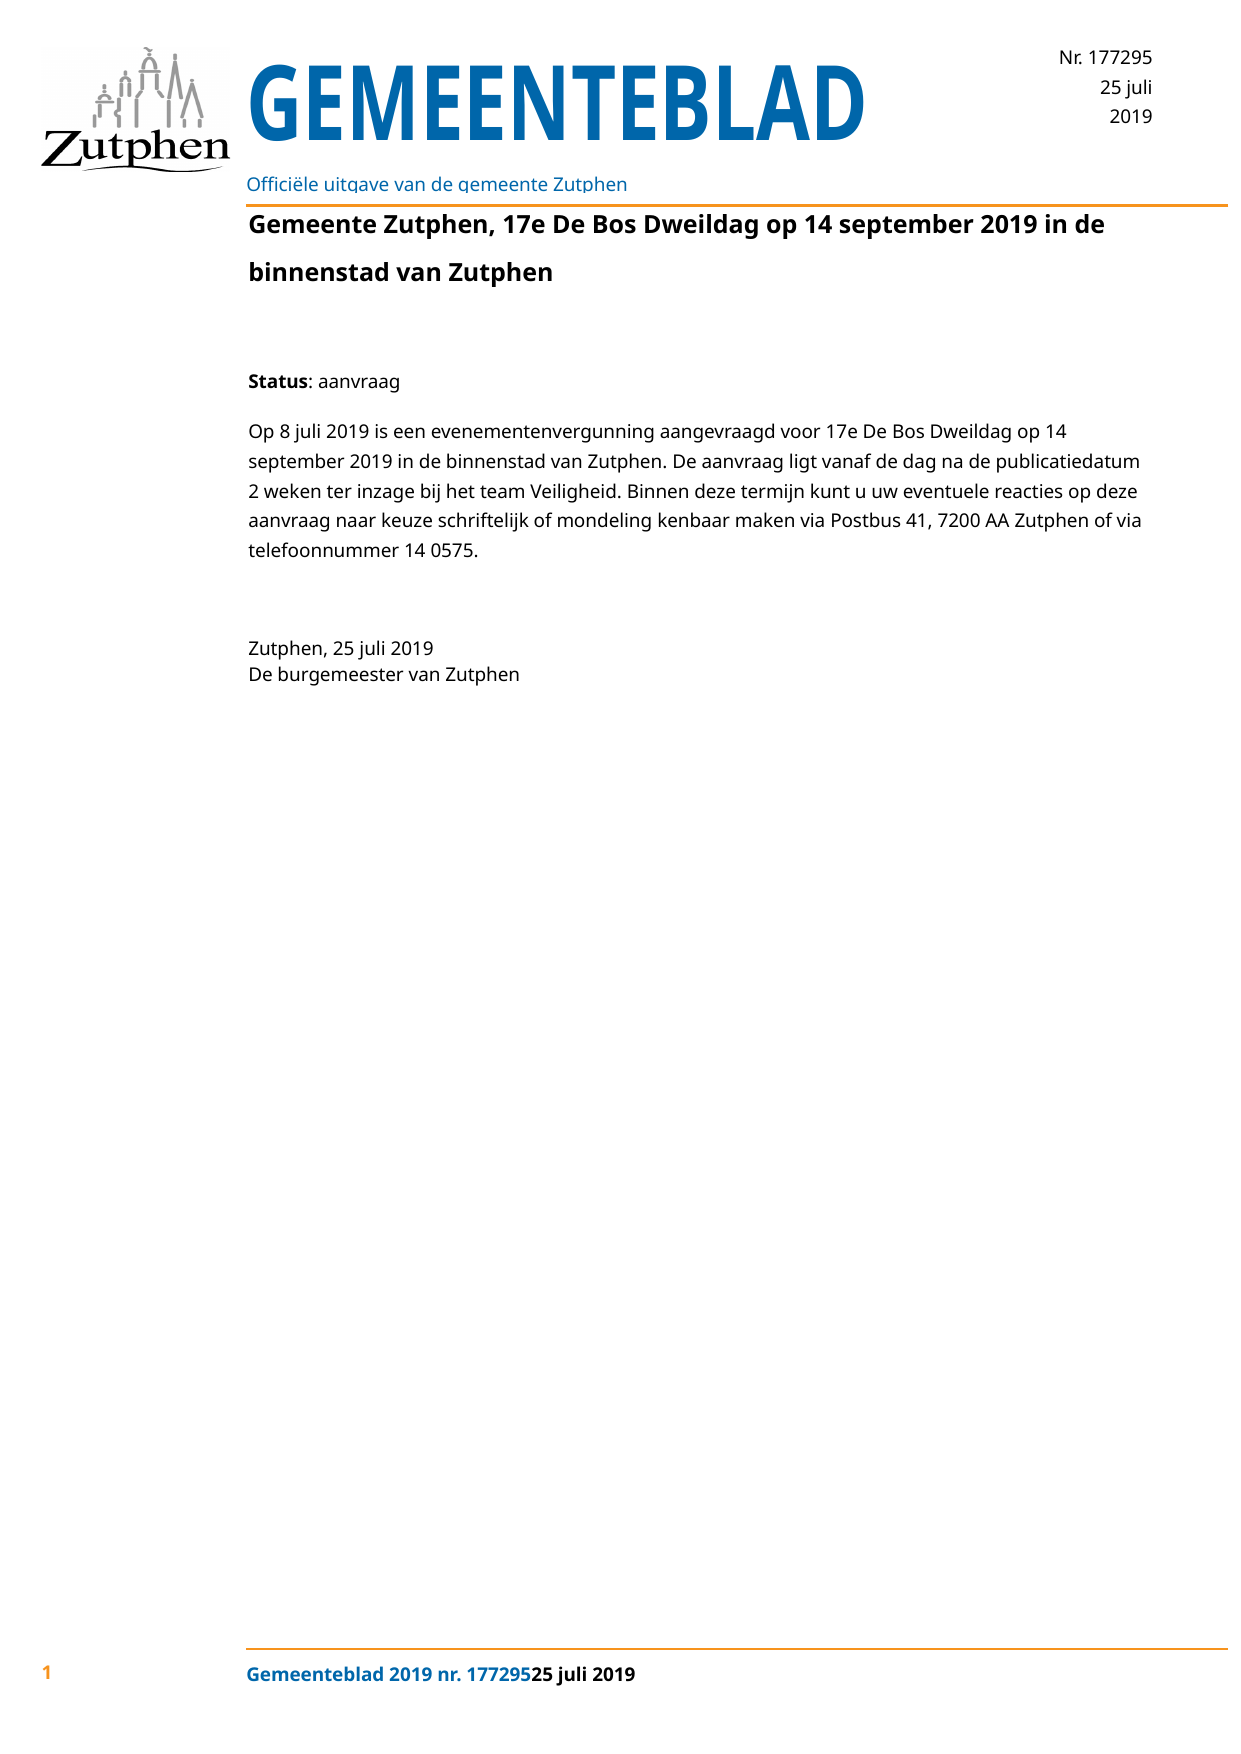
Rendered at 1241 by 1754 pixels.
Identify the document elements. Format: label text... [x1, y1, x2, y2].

picture [41, 47, 231, 172]
text Zutphen, 25 juli 2019 [248, 635, 1152, 661]
text Status: aanvraag [248, 368, 1152, 394]
text Gemeente Zutphen, 17e De Bos Dweildag op 14 september 2019 in de binnenstad van Zutphen [248, 207, 1152, 288]
text Op 8 juli 2019 is een evenementenvergunning aangevraagd voor 17e De Bos Dweildag op 14 september 2019 in de binnenstad van Zutphen. De aanvraag ligt vanaf de dag na de publicatiedatum 2 weken ter inzage bij het team Veiligheid. Binnen deze termijn kunt u uw eventuele reacties op deze aanvraag naar keuze schriftelijk of mondeling kenbaar maken via Postbus 41, 7200 AA Zutphen of via telefoonnummer 14 0575. [248, 419, 1152, 563]
text De burgemeester van Zutphen [248, 661, 1152, 687]
